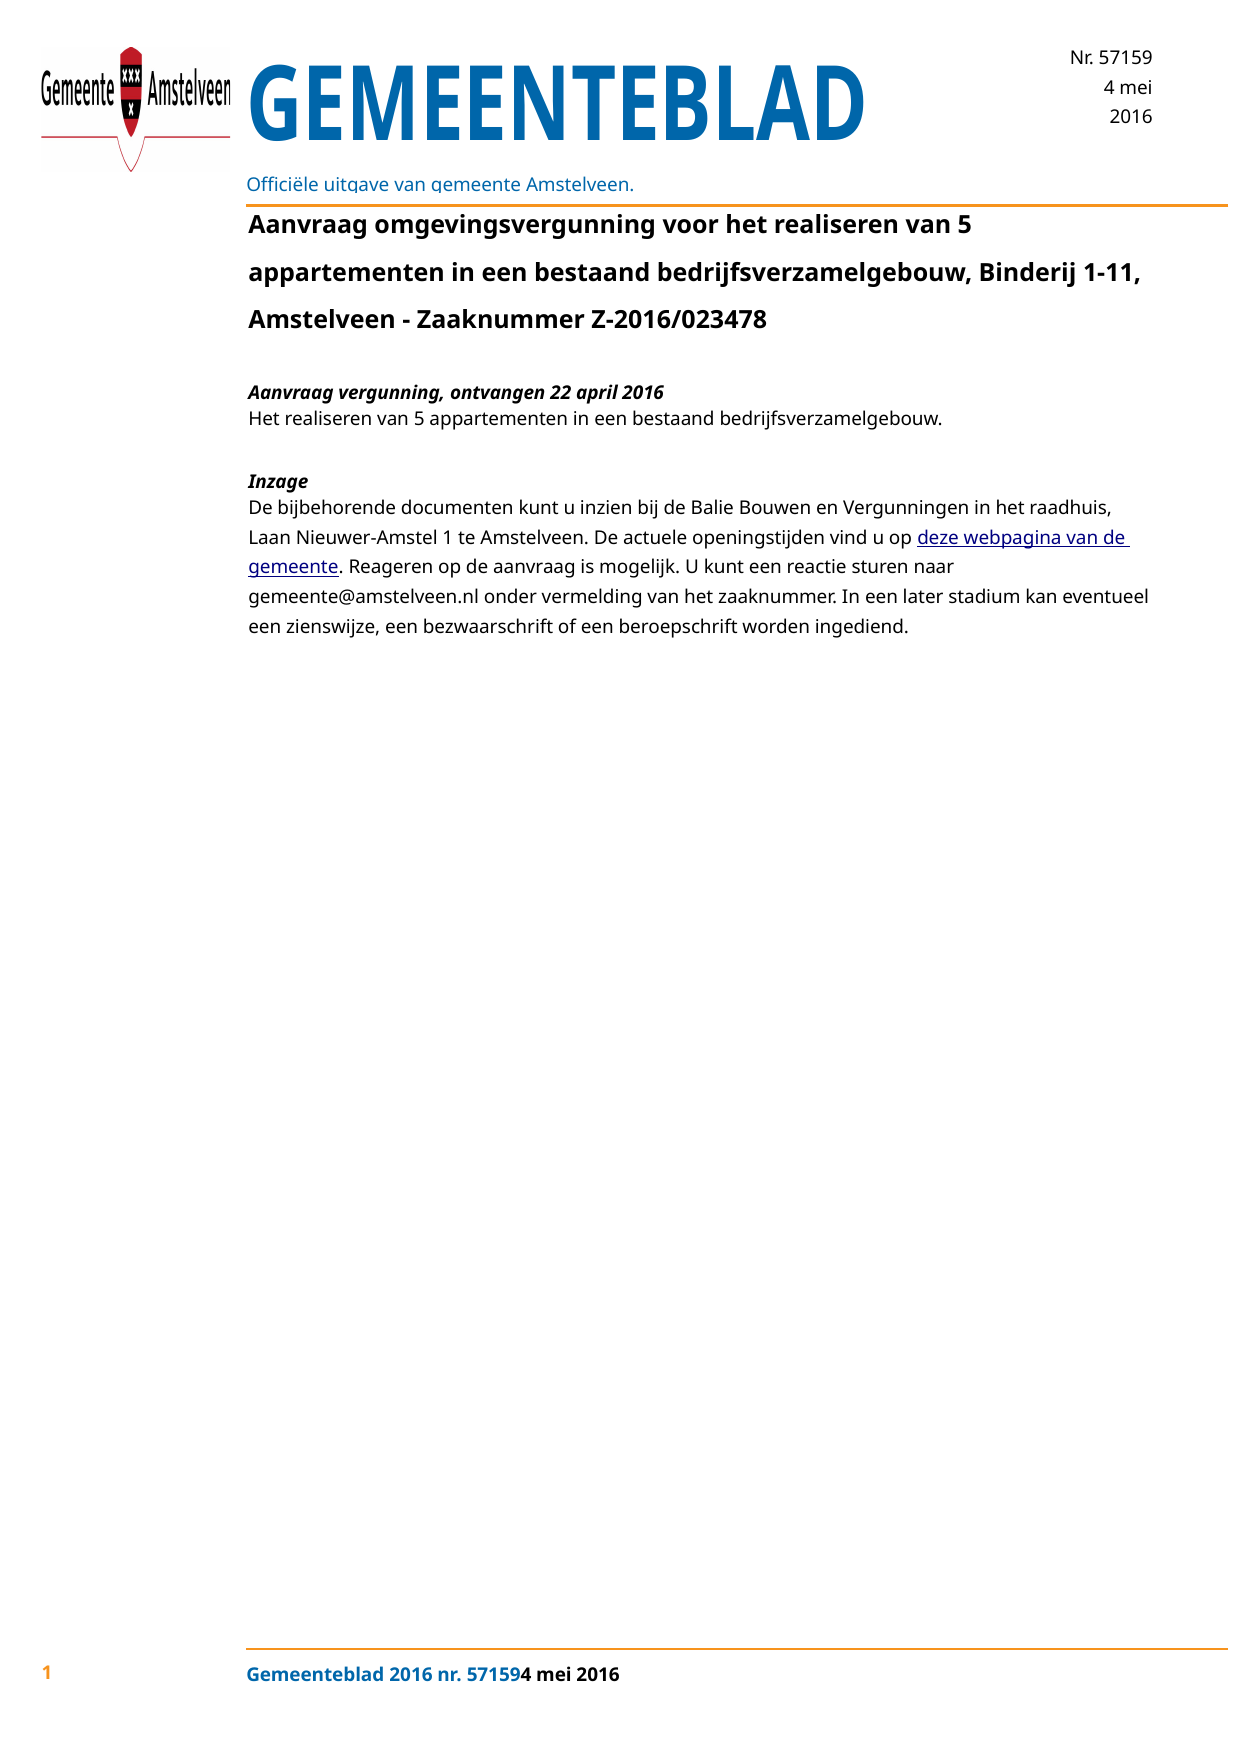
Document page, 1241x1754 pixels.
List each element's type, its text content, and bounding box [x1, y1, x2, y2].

picture [41, 47, 231, 172]
text Aanvraag vergunning, ontvangen 22 april 2016 [248, 379, 1152, 405]
text Het realiseren van 5 appartementen in een bestaand bedrijfsverzamelgebouw. [248, 405, 1152, 431]
text De bijbehorende documenten kunt u inzien bij de Balie Bouwen en Vergunningen in het raadhuis, Laan Nieuwer-Amstel 1 te Amstelveen. De actuele openingstijden vind u op deze webpagina van de gemeente. Reageren op de aanvraag is mogelijk. U kunt een reactie sturen naar gemeente@amstelveen.nl onder vermelding van het zaaknummer. In een later stadium kan eventueel een zienswijze, een bezwaarschrift of een beroepschrift worden ingediend. [248, 494, 1152, 638]
text Inzage [248, 469, 1152, 494]
text Aanvraag omgevingsvergunning voor het realiseren van 5 appartementen in een bestaand bedrijfsverzamelgebouw, Binderij 1-11, Amstelveen - Zaaknummer Z-2016/023478 [248, 207, 1152, 336]
